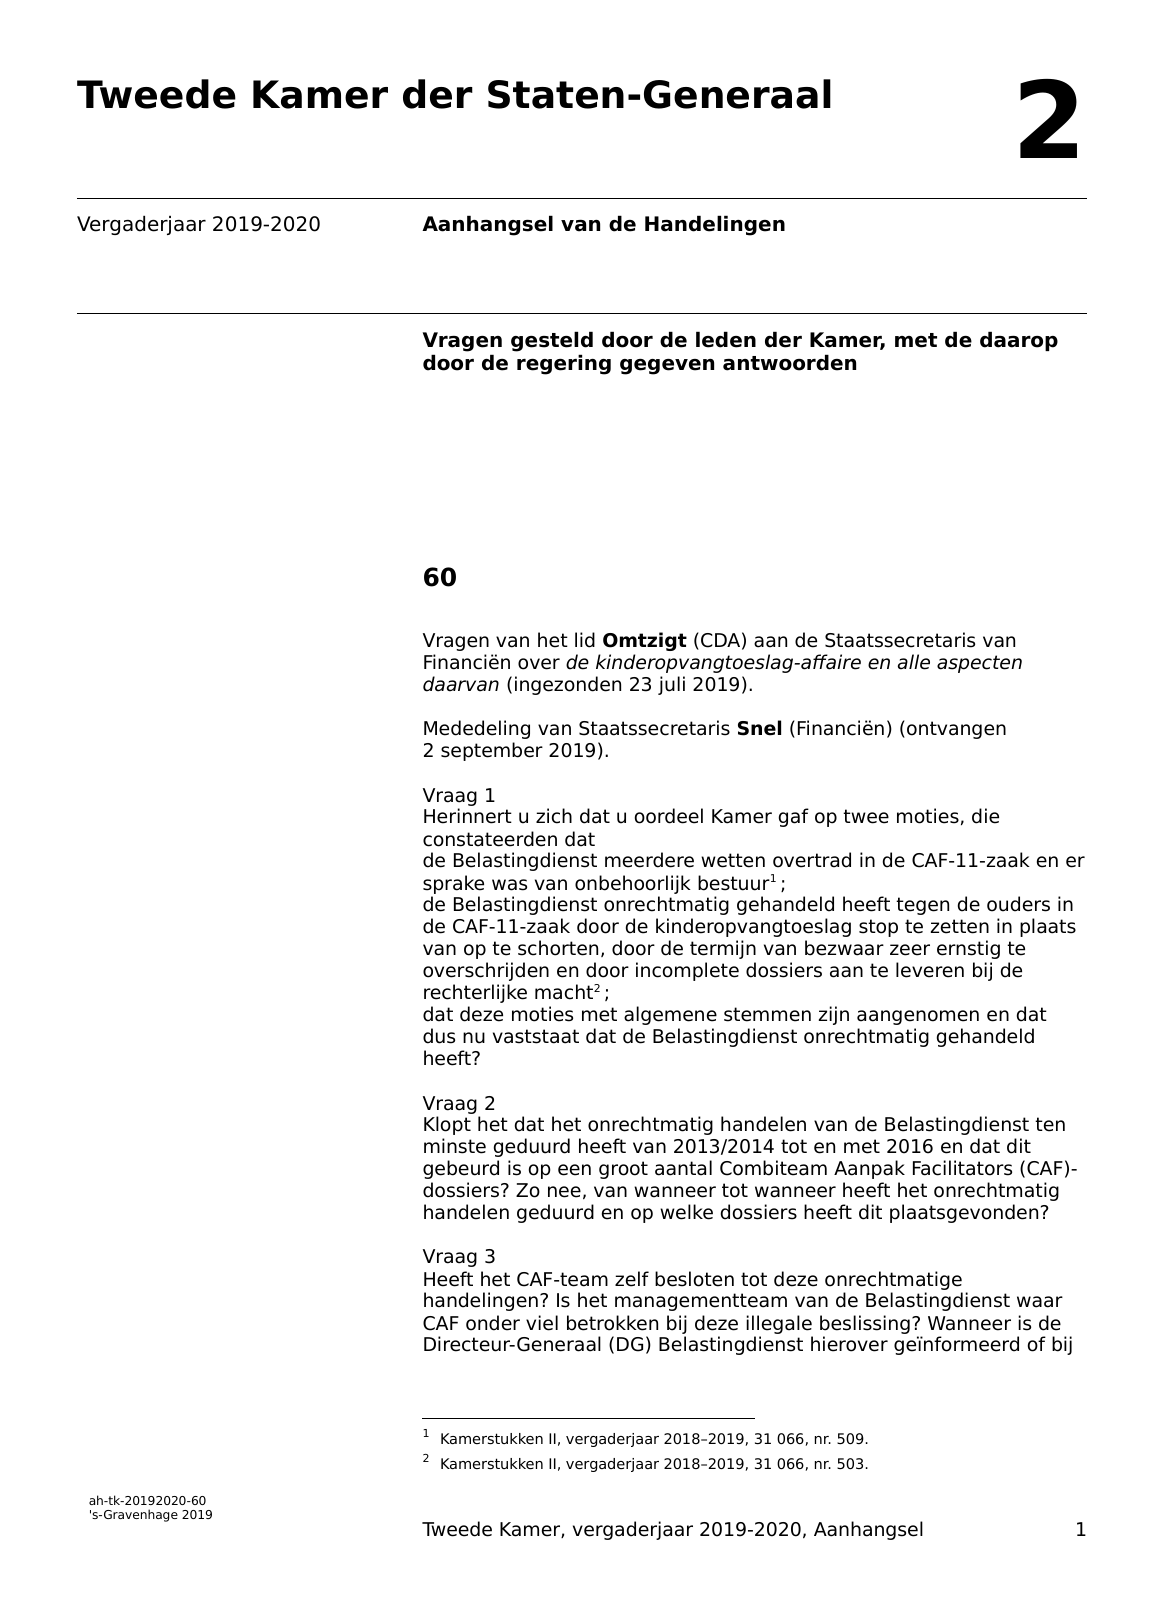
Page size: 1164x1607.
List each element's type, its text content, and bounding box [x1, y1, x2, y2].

text Kamerstukken II, vergaderjaar 2018–2019, 31 066, nr. 509. [422, 1427, 1087, 1449]
text Vragen van het lid Omtzigt (CDA) aan de Staatssecretaris van Financiën over de kinderopvangtoeslag-affaire en alle aspecten daarvan (ingezonden 23 juli 2019). [422, 630, 1087, 696]
text dat deze moties met algemene stemmen zijn aangenomen en dat dus nu vaststaat dat de Belastingdienst onrechtmatig gehandeld heeft? [422, 1004, 1087, 1070]
text Kamerstukken II, vergaderjaar 2018–2019, 31 066, nr. 503. [422, 1452, 1087, 1474]
text 60 [422, 563, 1087, 592]
table_header 2 [886, 59, 1087, 198]
text 's-Gravenhage 2019 [88, 1508, 323, 1522]
table_cell [77, 314, 422, 375]
text de Belastingdienst meerdere wetten overtrad in de CAF-11-zaak en er sprake was van onbehoorlijk bestuur; [422, 850, 1087, 894]
text Vraag 2 [422, 1092, 1087, 1114]
text Vraag 3 [422, 1246, 1087, 1268]
text Herinnert u zich dat u oordeel Kamer gaf op twee moties, die constateerden dat [422, 806, 1087, 850]
text Heeft het CAF-team zelf besloten tot deze onrechtmatige handelingen? Is het managementteam van de Belastingdienst waar CAF onder viel betrokken bij deze illegale beslissing? Wanneer is de Directeur-Generaal (DG) Belastingdienst hierover geïnformeerd of bij [422, 1268, 1087, 1356]
table_cell Aanhangsel van de Handelingen [422, 199, 1087, 313]
text Mededeling van Staatssecretaris Snel (Financiën) (ontvangen 2 september 2019). [422, 718, 1087, 762]
table_cell Vergaderjaar 2019-2020 [77, 199, 422, 313]
text Klopt het dat het onrechtmatig handelen van de Belastingdienst ten minste geduurd heeft van 2013/2014 tot en met 2016 en dat dit gebeurd is op een groot aantal Combiteam Aanpak Facilitators (CAF)-dossiers? Zo nee, van wanneer tot wanneer heeft het onrechtmatig handelen geduurd en op welke dossiers heeft dit plaatsgevonden? [422, 1114, 1087, 1224]
table_cell Vragen gesteld door de leden der Kamer, met de daarop door de regering gegeven antwoorden [422, 314, 1087, 375]
text Vraag 1 [422, 784, 1087, 806]
table_header Tweede Kamer der Staten-Generaal [77, 59, 886, 198]
text de Belastingdienst onrechtmatig gehandeld heeft tegen de ouders in de CAF-11-zaak door de kinderopvangtoeslag stop te zetten in plaats van op te schorten, door de termijn van bezwaar zeer ernstig te overschrijden en door incomplete dossiers aan te leveren bij de rechterlijke macht; [422, 894, 1087, 1004]
text ah-tk-20192020-60 [88, 1494, 323, 1508]
